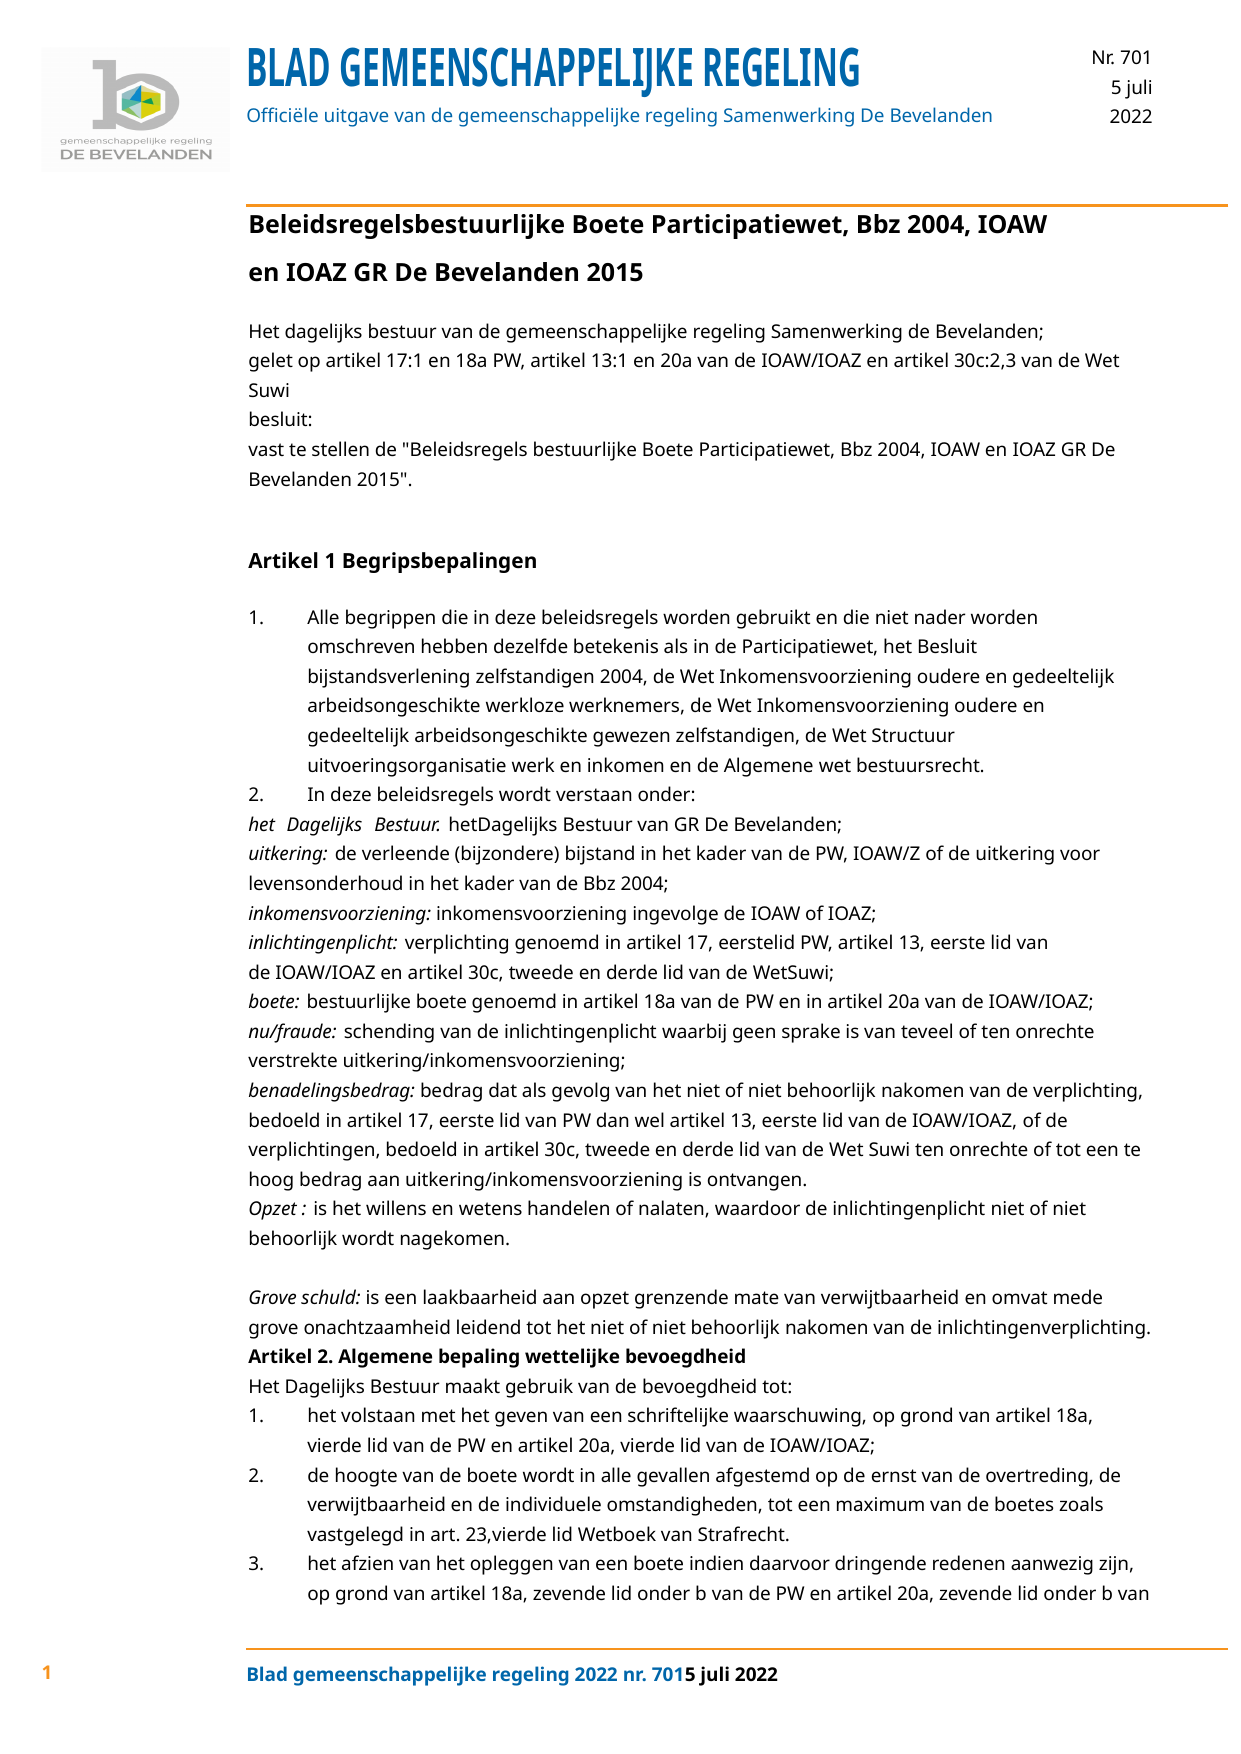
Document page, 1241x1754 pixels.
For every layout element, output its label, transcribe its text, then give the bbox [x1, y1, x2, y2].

text Opzet : is het willens en wetens handelen of nalaten, waardoor de inlichtingenplicht niet of niet behoorlijk wordt nagekomen. [248, 1196, 1152, 1251]
text Artikel 2. Algemene bepaling wettelijke bevoegdheid [248, 1343, 1152, 1369]
text vast te stellen de "Beleidsregels bestuurlijke Boete Participatiewet, Bbz 2004, IOAW en IOAZ GR De Bevelanden 2015". [248, 436, 1152, 492]
text nu/fraude: schending van de inlichtingenplicht waarbij geen sprake is van teveel of ten onrechte verstrekte uitkering/inkomensvoorziening; [248, 1018, 1152, 1073]
text benadelingsbedrag: bedrag dat als gevolg van het niet of niet behoorlijk nakomen van de verplichting, bedoeld in artikel 17, eerste lid van PW dan wel artikel 13, eerste lid van de IOAW/IOAZ, of de verplichtingen, bedoeld in artikel 30c, tweede en derde lid van de Wet Suwi ten onrechte of tot een te hoog bedrag aan uitkering/inkomensvoorziening is ontvangen. [248, 1077, 1152, 1192]
list In deze beleidsregels wordt verstaan onder: [248, 781, 1152, 807]
text het Dagelijks Bestuur. hetDagelijks Bestuur van GR De Bevelanden; [248, 811, 1152, 837]
text Grove schuld: is een laakbaarheid aan opzet grenzende mate van verwijtbaarheid en omvat mede grove onachtzaamheid leidend tot het niet of niet behoorlijk nakomen van de inlichtingenverplichting. [248, 1284, 1152, 1339]
list het volstaan met het geven van een schriftelijke waarschuwing, op grond van artikel 18a, vierde lid van de PW en artikel 20a, vierde lid van de IOAW/IOAZ; [248, 1403, 1152, 1458]
list Alle begrippen die in deze beleidsregels worden gebruikt en die niet nader worden omschreven hebben dezelfde betekenis als in de Participatiewet, het Besluit bijstandsverlening zelfstandigen 2004, de Wet Inkomensvoorziening oudere en gedeeltelijk arbeidsongeschikte werkloze werknemers, de Wet Inkomensvoorziening oudere en gedeeltelijk arbeidsongeschikte gewezen zelfstandigen, de Wet Structuur uitvoeringsorganisatie werk en inkomen en de Algemene wet bestuursrecht. [248, 604, 1152, 777]
text Beleidsregelsbestuurlijke Boete Participatiewet, Bbz 2004, IOAW en IOAZ GR De Bevelanden 2015 [248, 207, 1152, 288]
text besluit: [248, 407, 1152, 432]
text Het dagelijks bestuur van de gemeenschappelijke regeling Samenwerking de Bevelanden; [248, 318, 1152, 344]
picture [41, 47, 231, 172]
text gelet op artikel 17:1 en 18a PW, artikel 13:1 en 20a van de IOAW/IOAZ en artikel 30c:2,3 van de Wet Suwi [248, 347, 1152, 403]
text boete: bestuurlijke boete genoemd in artikel 18a van de PW en in artikel 20a van de IOAW/IOAZ; [248, 988, 1152, 1014]
text Artikel 1 Begripsbepalingen [248, 546, 1152, 574]
list het afzien van het opleggen van een boete indien daarvoor dringende redenen aanwezig zijn, op grond van artikel 18a, zevende lid onder b van de PW en artikel 20a, zevende lid onder b van [248, 1551, 1152, 1606]
list de hoogte van de boete wordt in alle gevallen afgestemd op de ernst van de overtreding, de verwijtbaarheid en de individuele omstandigheden, tot een maximum van de boetes zoals vastgelegd in art. 23,vierde lid Wetboek van Strafrecht. [248, 1462, 1152, 1547]
text uitkering: de verleende (bijzondere) bijstand in het kader van de PW, IOAW/Z of de uitkering voor levensonderhoud in het kader van de Bbz 2004; [248, 841, 1152, 896]
text inkomensvoorziening: inkomensvoorziening ingevolge de IOAW of IOAZ; [248, 900, 1152, 925]
text inlichtingenplicht: verplichting genoemd in artikel 17, eerstelid PW, artikel 13, eerste lid van de IOAW/IOAZ en artikel 30c, tweede en derde lid van de WetSuwi; [248, 929, 1152, 984]
text Het Dagelijks Bestuur maakt gebruik van de bevoegdheid tot: [248, 1373, 1152, 1399]
